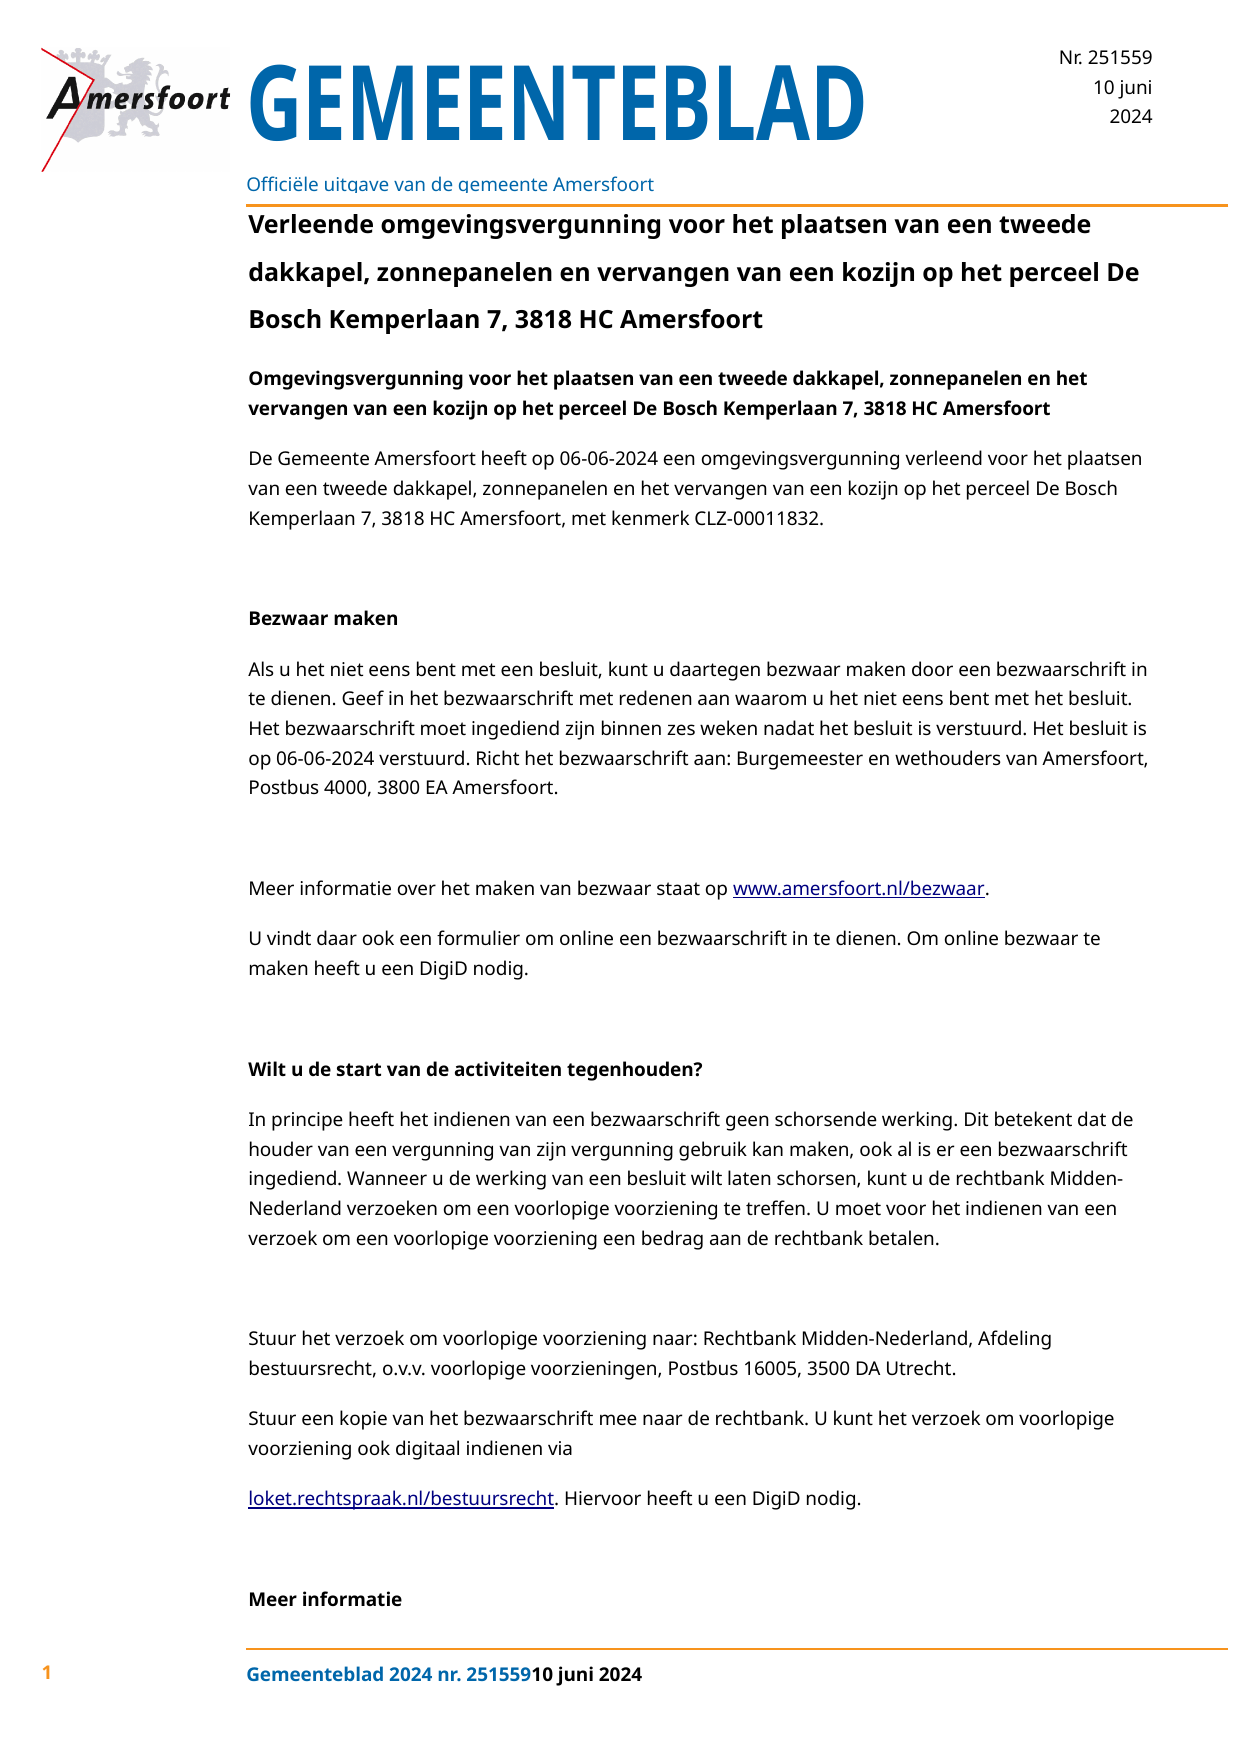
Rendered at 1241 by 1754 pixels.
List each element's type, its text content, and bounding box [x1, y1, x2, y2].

text Omgevingsvergunning voor het plaatsen van een tweede dakkapel, zonnepanelen en het vervangen van een kozijn op het perceel De Bosch Kemperlaan 7, 3818 HC Amersfoort [248, 366, 1152, 421]
text Wilt u de start van de activiteiten tegenhouden? [248, 1056, 1152, 1082]
text Stuur een kopie van het bezwaarschrift mee naar de rechtbank. U kunt het verzoek om voorlopige voorziening ook digitaal indienen via [248, 1406, 1152, 1461]
text Als u het niet eens bent met een besluit, kunt u daartegen bezwaar maken door een bezwaarschrift in te dienen. Geef in het bezwaarschrift met redenen aan waarom u het niet eens bent met het besluit. Het bezwaarschrift moet ingediend zijn binnen zes weken nadat het besluit is verstuurd. Het besluit is op 06-06-2024 verstuurd. Richt het bezwaarschrift aan: Burgemeester en wethouders van Amersfoort, Postbus 4000, 3800 EA Amersfoort. [248, 656, 1152, 800]
text Meer informatie over het maken van bezwaar staat op www.amersfoort.nl/bezwaar. [248, 875, 1152, 901]
text De Gemeente Amersfoort heeft op 06-06-2024 een omgevingsvergunning verleend voor het plaatsen van een tweede dakkapel, zonnepanelen en het vervangen van een kozijn op het perceel De Bosch Kemperlaan 7, 3818 HC Amersfoort, met kenmerk CLZ-00011832. [248, 446, 1152, 530]
text Bezwaar maken [248, 606, 1152, 631]
text loket.rechtspraak.nl/bestuursrecht. Hiervoor heeft u een DigiD nodig. [248, 1486, 1152, 1511]
picture [41, 47, 231, 172]
text Verleende omgevingsvergunning voor het plaatsen van een tweede dakkapel, zonnepanelen en vervangen van een kozijn op het perceel De Bosch Kemperlaan 7, 3818 HC Amersfoort [248, 207, 1152, 336]
text In principe heeft het indienen van een bezwaarschrift geen schorsende werking. Dit betekent dat de houder van een vergunning van zijn vergunning gebruik kan maken, ook al is er een bezwaarschrift ingediend. Wanneer u de werking van een besluit wilt laten schorsen, kunt u de rechtbank Midden-Nederland verzoeken om een voorlopige voorziening te treffen. U moet voor het indienen van een verzoek om een voorlopige voorziening een bedrag aan de rechtbank betalen. [248, 1106, 1152, 1250]
text Meer informatie [248, 1586, 1152, 1612]
text U vindt daar ook een formulier om online een bezwaarschrift in te dienen. Om online bezwaar te maken heeft u een DigiD nodig. [248, 926, 1152, 981]
text Stuur het verzoek om voorlopige voorziening naar: Rechtbank Midden-Nederland, Afdeling bestuursrecht, o.v.v. voorlopige voorzieningen, Postbus 16005, 3500 DA Utrecht. [248, 1326, 1152, 1381]
